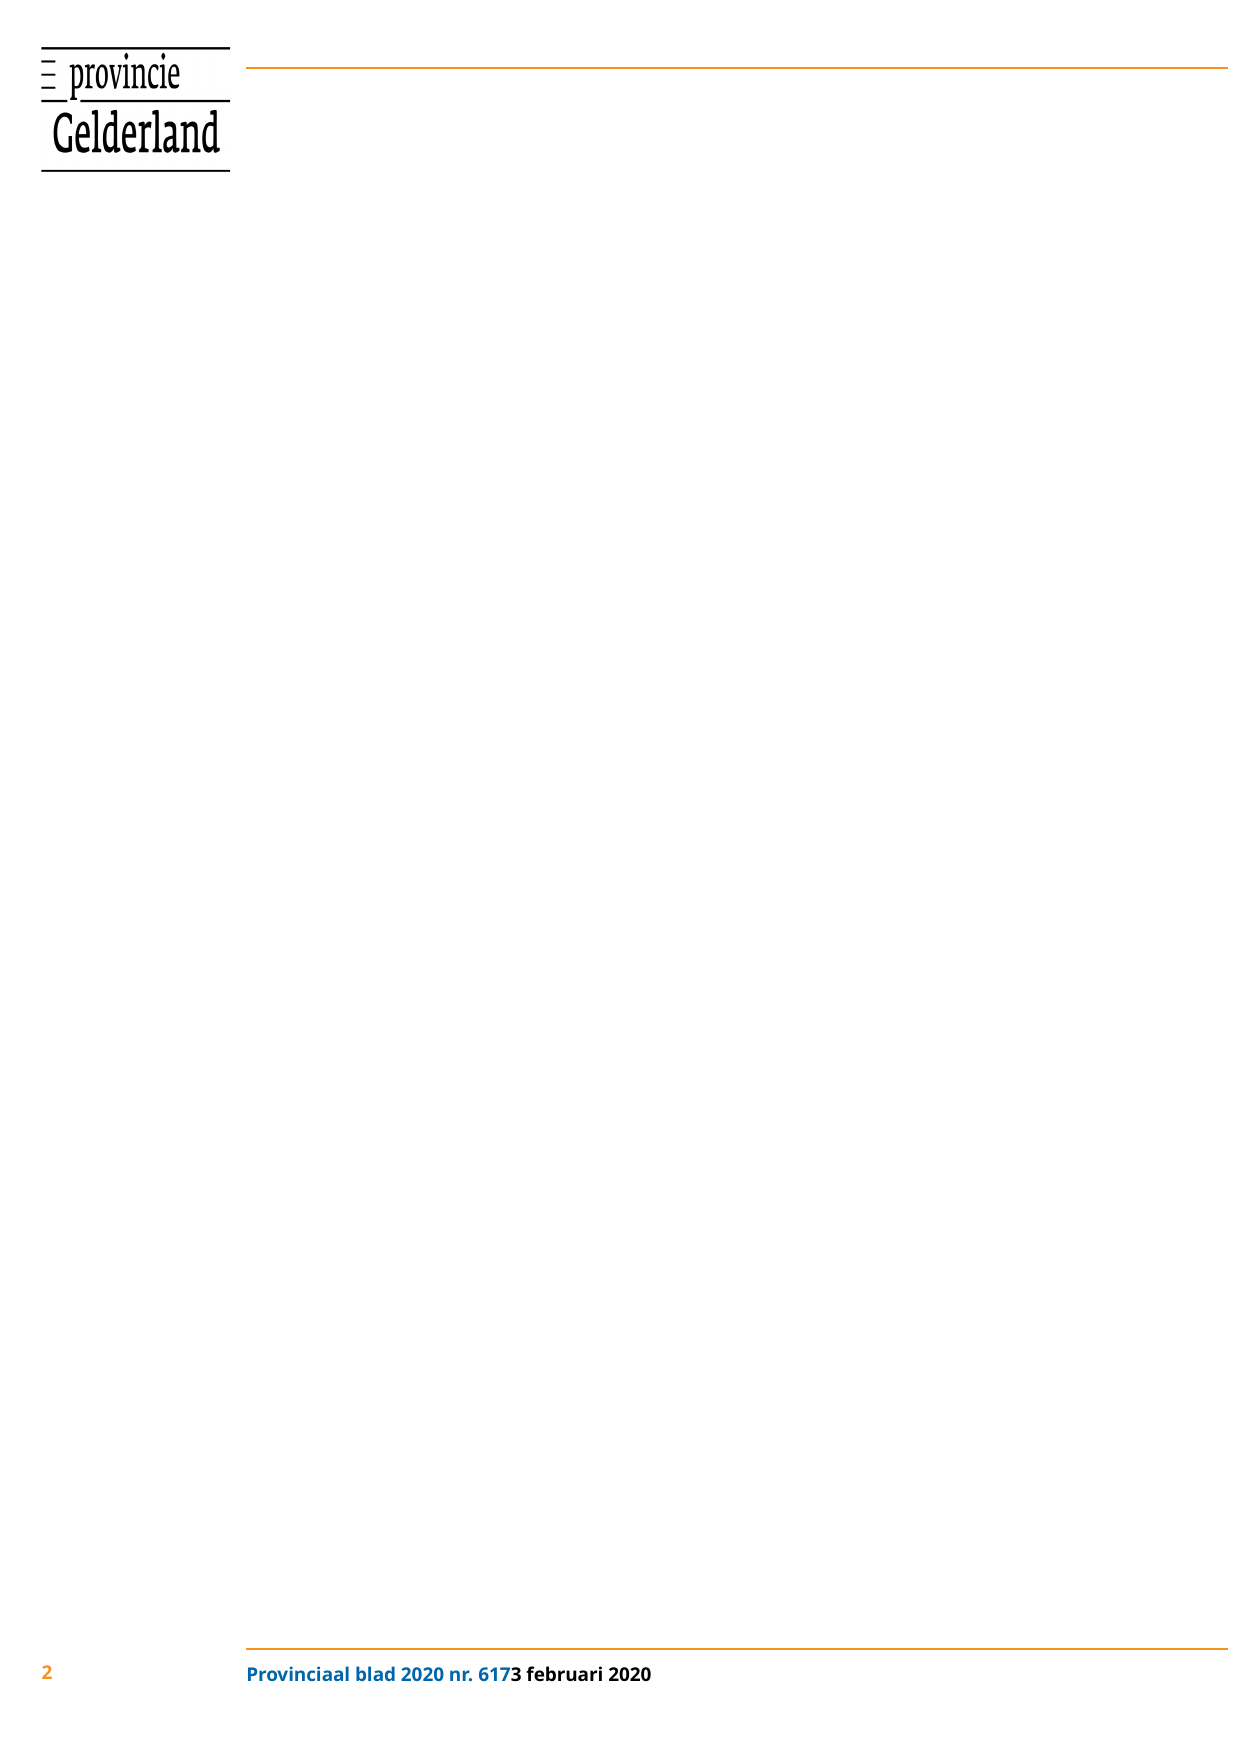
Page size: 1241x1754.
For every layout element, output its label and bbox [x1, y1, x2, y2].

picture [41, 47, 231, 172]
